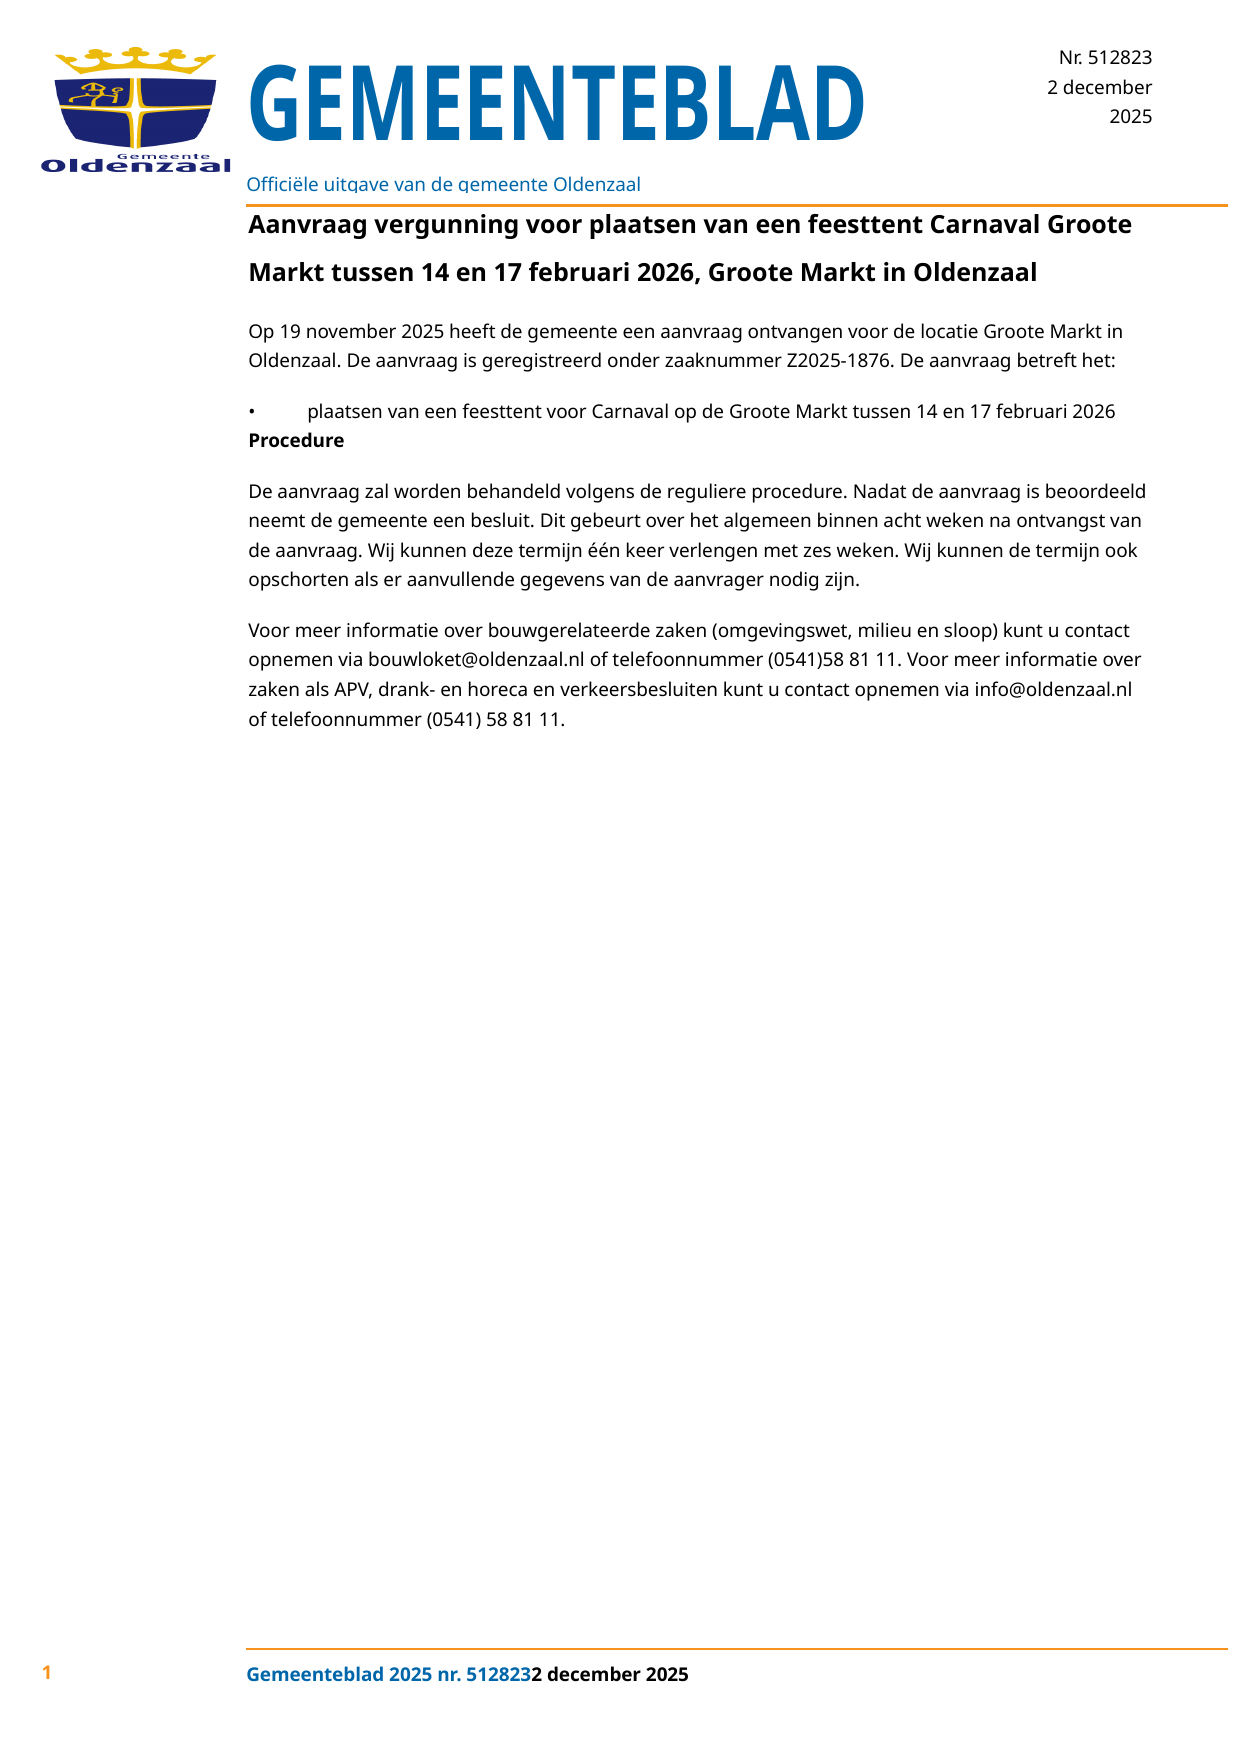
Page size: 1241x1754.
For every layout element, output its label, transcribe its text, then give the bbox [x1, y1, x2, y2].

text Aanvraag vergunning voor plaatsen van een feesttent Carnaval Groote Markt tussen 14 en 17 februari 2026, Groote Markt in Oldenzaal [248, 207, 1152, 288]
text Procedure [248, 427, 1152, 453]
text Voor meer informatie over bouwgerelateerde zaken (omgevingswet, milieu en sloop) kunt u contact opnemen via bouwloket@oldenzaal.nl of telefoonnummer (0541)58 81 11. Voor meer informatie over zaken als APV, drank- en horeca en verkeersbesluiten kunt u contact opnemen via info@oldenzaal.nl of telefoonnummer (0541) 58 81 11. [248, 617, 1152, 732]
text Op 19 november 2025 heeft de gemeente een aanvraag ontvangen voor de locatie Groote Markt in Oldenzaal. De aanvraag is geregistreerd onder zaaknummer Z2025-1876. De aanvraag betreft het: [248, 318, 1152, 373]
text De aanvraag zal worden behandeld volgens de reguliere procedure. Nadat de aanvraag is beoordeeld neemt de gemeente een besluit. Dit gebeurt over het algemeen binnen acht weken na ontvangst van de aanvraag. Wij kunnen deze termijn één keer verlengen met zes weken. Wij kunnen de termijn ook opschorten als er aanvullende gegevens van de aanvrager nodig zijn. [248, 478, 1152, 592]
picture [41, 47, 231, 172]
list plaatsen van een feesttent voor Carnaval op de Groote Markt tussen 14 en 17 februari 2026 [248, 398, 1152, 424]
